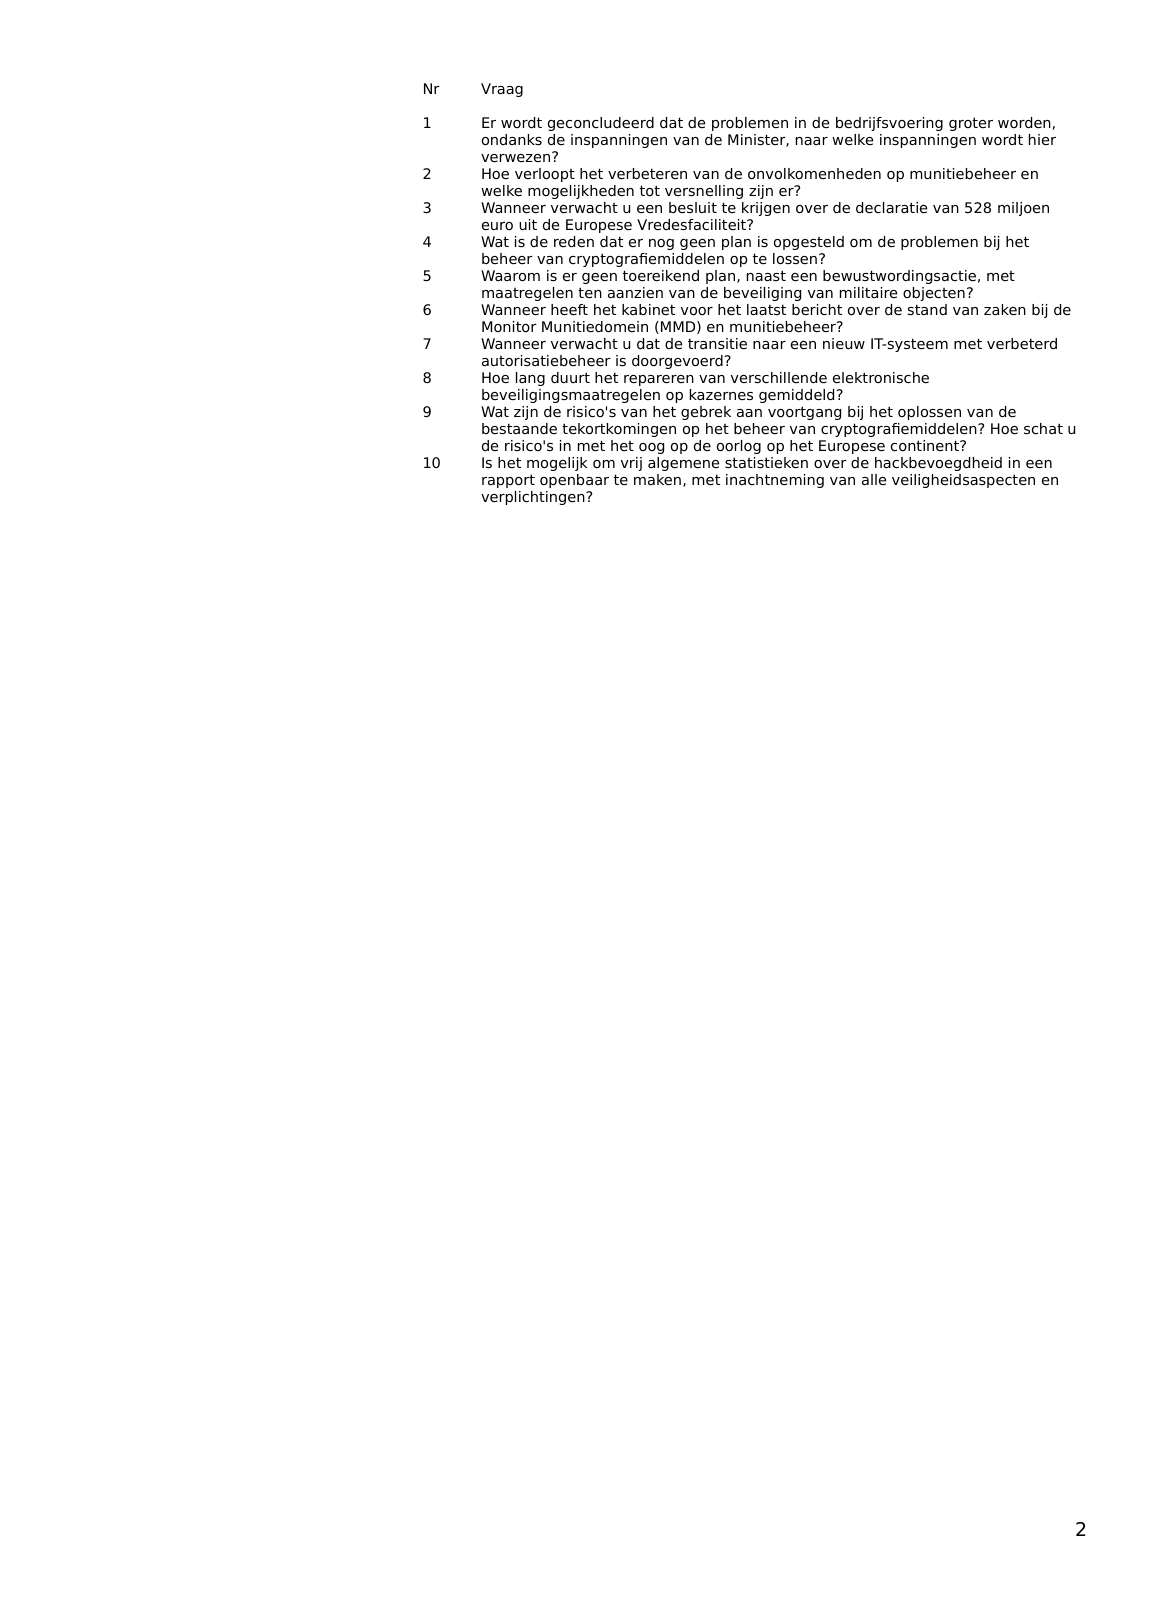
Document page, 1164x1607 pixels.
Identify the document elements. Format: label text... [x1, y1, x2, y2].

table_cell 3 [422, 200, 475, 234]
table_header Nr [422, 81, 475, 98]
table_cell [475, 98, 1087, 115]
table_cell 4 [422, 234, 475, 268]
table_cell Is het mogelijk om vrij algemene statistieken over de hackbevoegdheid in een rapport openbaar te maken, met inachtneming van alle veiligheidsaspecten en verplichtingen? [475, 455, 1087, 505]
table_cell 6 [422, 302, 475, 336]
table_cell Wanneer verwacht u dat de transitie naar een nieuw IT-systeem met verbeterd autorisatiebeheer is doorgevoerd? [475, 336, 1087, 369]
table_cell Wat zijn de risico's van het gebrek aan voortgang bij het oplossen van de bestaande tekortkomingen op het beheer van cryptografiemiddelen? Hoe schat u de risico's in met het oog op de oorlog op het Europese continent? [475, 404, 1087, 454]
table_cell 7 [422, 336, 475, 369]
table_cell Waarom is er geen toereikend plan, naast een bewustwordingsactie, met maatregelen ten aanzien van de beveiliging van militaire objecten? [475, 268, 1087, 302]
table_cell Er wordt geconcludeerd dat de problemen in de bedrijfsvoering groter worden, ondanks de inspanningen van de Minister, naar welke inspanningen wordt hier verwezen? [475, 115, 1087, 166]
table_cell 5 [422, 268, 475, 302]
table_cell Hoe verloopt het verbeteren van de onvolkomenheden op munitiebeheer en welke mogelijkheden tot versnelling zijn er? [475, 166, 1087, 200]
table_cell 2 [422, 166, 475, 200]
table_cell 8 [422, 370, 475, 403]
table_cell Hoe lang duurt het repareren van verschillende elektronische beveiligingsmaatregelen op kazernes gemiddeld? [475, 370, 1087, 403]
table_cell 1 [422, 115, 475, 166]
table_cell Wanneer verwacht u een besluit te krijgen over de declaratie van 528 miljoen euro uit de Europese Vredesfaciliteit? [475, 200, 1087, 234]
table_cell Wanneer heeft het kabinet voor het laatst bericht over de stand van zaken bij de Monitor Munitiedomein (MMD) en munitiebeheer? [475, 302, 1087, 336]
table_cell 10 [422, 455, 475, 505]
table_cell 9 [422, 404, 475, 454]
table_cell [422, 98, 475, 115]
table_header Vraag [475, 81, 1087, 98]
table_cell Wat is de reden dat er nog geen plan is opgesteld om de problemen bij het beheer van cryptografiemiddelen op te lossen? [475, 234, 1087, 268]
